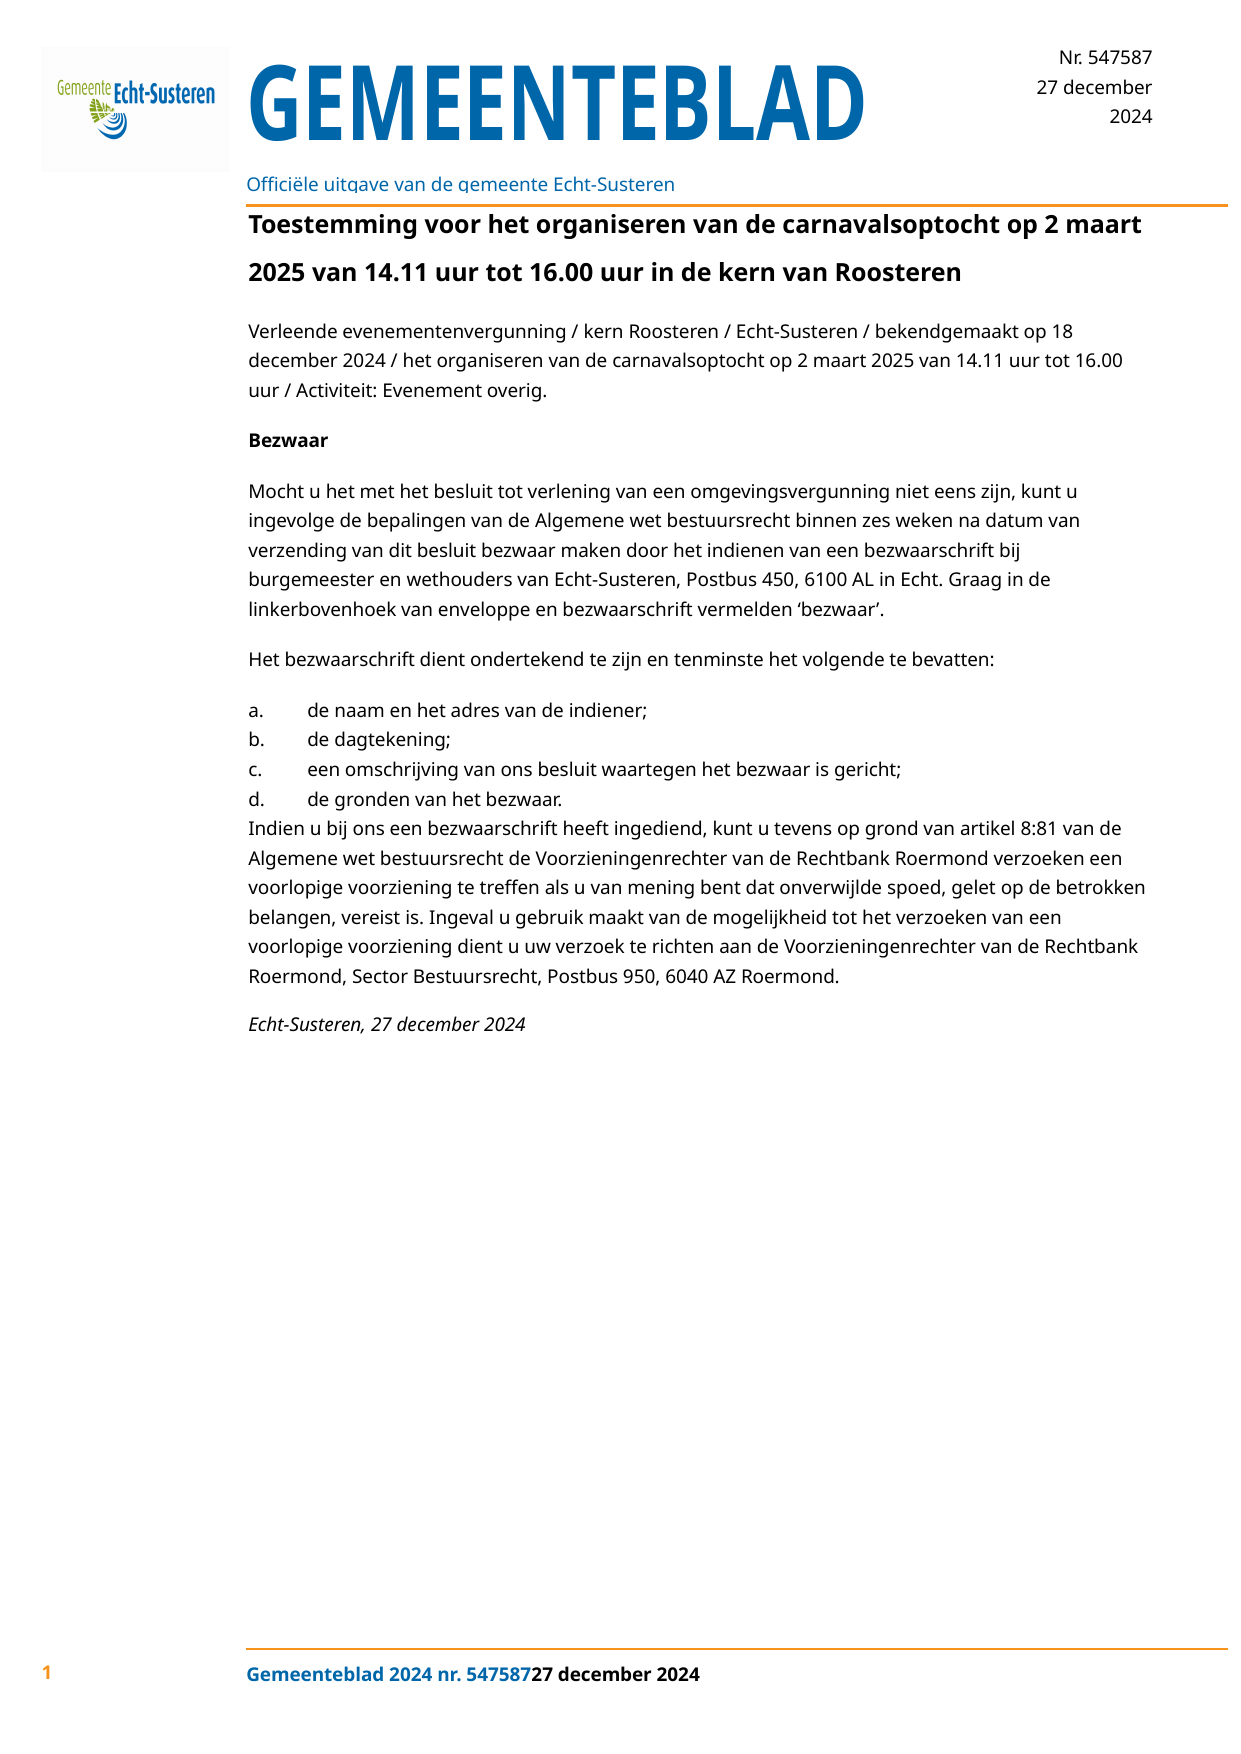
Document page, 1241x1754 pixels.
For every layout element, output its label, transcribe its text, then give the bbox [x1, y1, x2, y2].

text Het bezwaarschrift dient ondertekend te zijn en tenminste het volgende te bevatten: [248, 647, 1152, 672]
text Toestemming voor het organiseren van de carnavalsoptocht op 2 maart 2025 van 14.11 uur tot 16.00 uur in de kern van Roosteren [248, 207, 1152, 288]
list een omschrijving van ons besluit waartegen het bezwaar is gericht; [248, 756, 1152, 782]
text Verleende evenementenvergunning / kern Roosteren / Echt-Susteren / bekendgemaakt op 18 december 2024 / het organiseren van de carnavalsoptocht op 2 maart 2025 van 14.11 uur tot 16.00 uur / Activiteit: Evenement overig. [248, 318, 1152, 403]
list de naam en het adres van de indiener; [248, 697, 1152, 723]
list de dagtekening; [248, 727, 1152, 752]
text Indien u bij ons een bezwaarschrift heeft ingediend, kunt u tevens op grond van artikel 8:81 van de Algemene wet bestuursrecht de Voorzieningenrechter van de Rechtbank Roermond verzoeken een voorlopige voorziening te treffen als u van mening bent dat onverwijlde spoed, gelet op de betrokken belangen, vereist is. Ingeval u gebruik maakt van de mogelijkheid tot het verzoeken van een voorlopige voorziening dient u uw verzoek te richten aan de Voorzieningenrechter van de Rechtbank Roermond, Sector Bestuursrecht, Postbus 950, 6040 AZ Roermond. [248, 815, 1152, 989]
text Mocht u het met het besluit tot verlening van een omgevingsvergunning niet eens zijn, kunt u ingevolge de bepalingen van de Algemene wet bestuursrecht binnen zes weken na datum van verzending van dit besluit bezwaar maken door het indienen van een bezwaarschrift bij burgemeester en wethouders van Echt-Susteren, Postbus 450, 6100 AL in Echt. Graag in de linkerbovenhoek van enveloppe en bezwaarschrift vermelden ‘bezwaar’. [248, 478, 1152, 622]
list de gronden van het bezwaar. [248, 786, 1152, 812]
picture [41, 47, 231, 172]
text Echt-Susteren, 27 december 2024 [248, 1011, 1152, 1037]
text Bezwaar [248, 427, 1152, 453]
